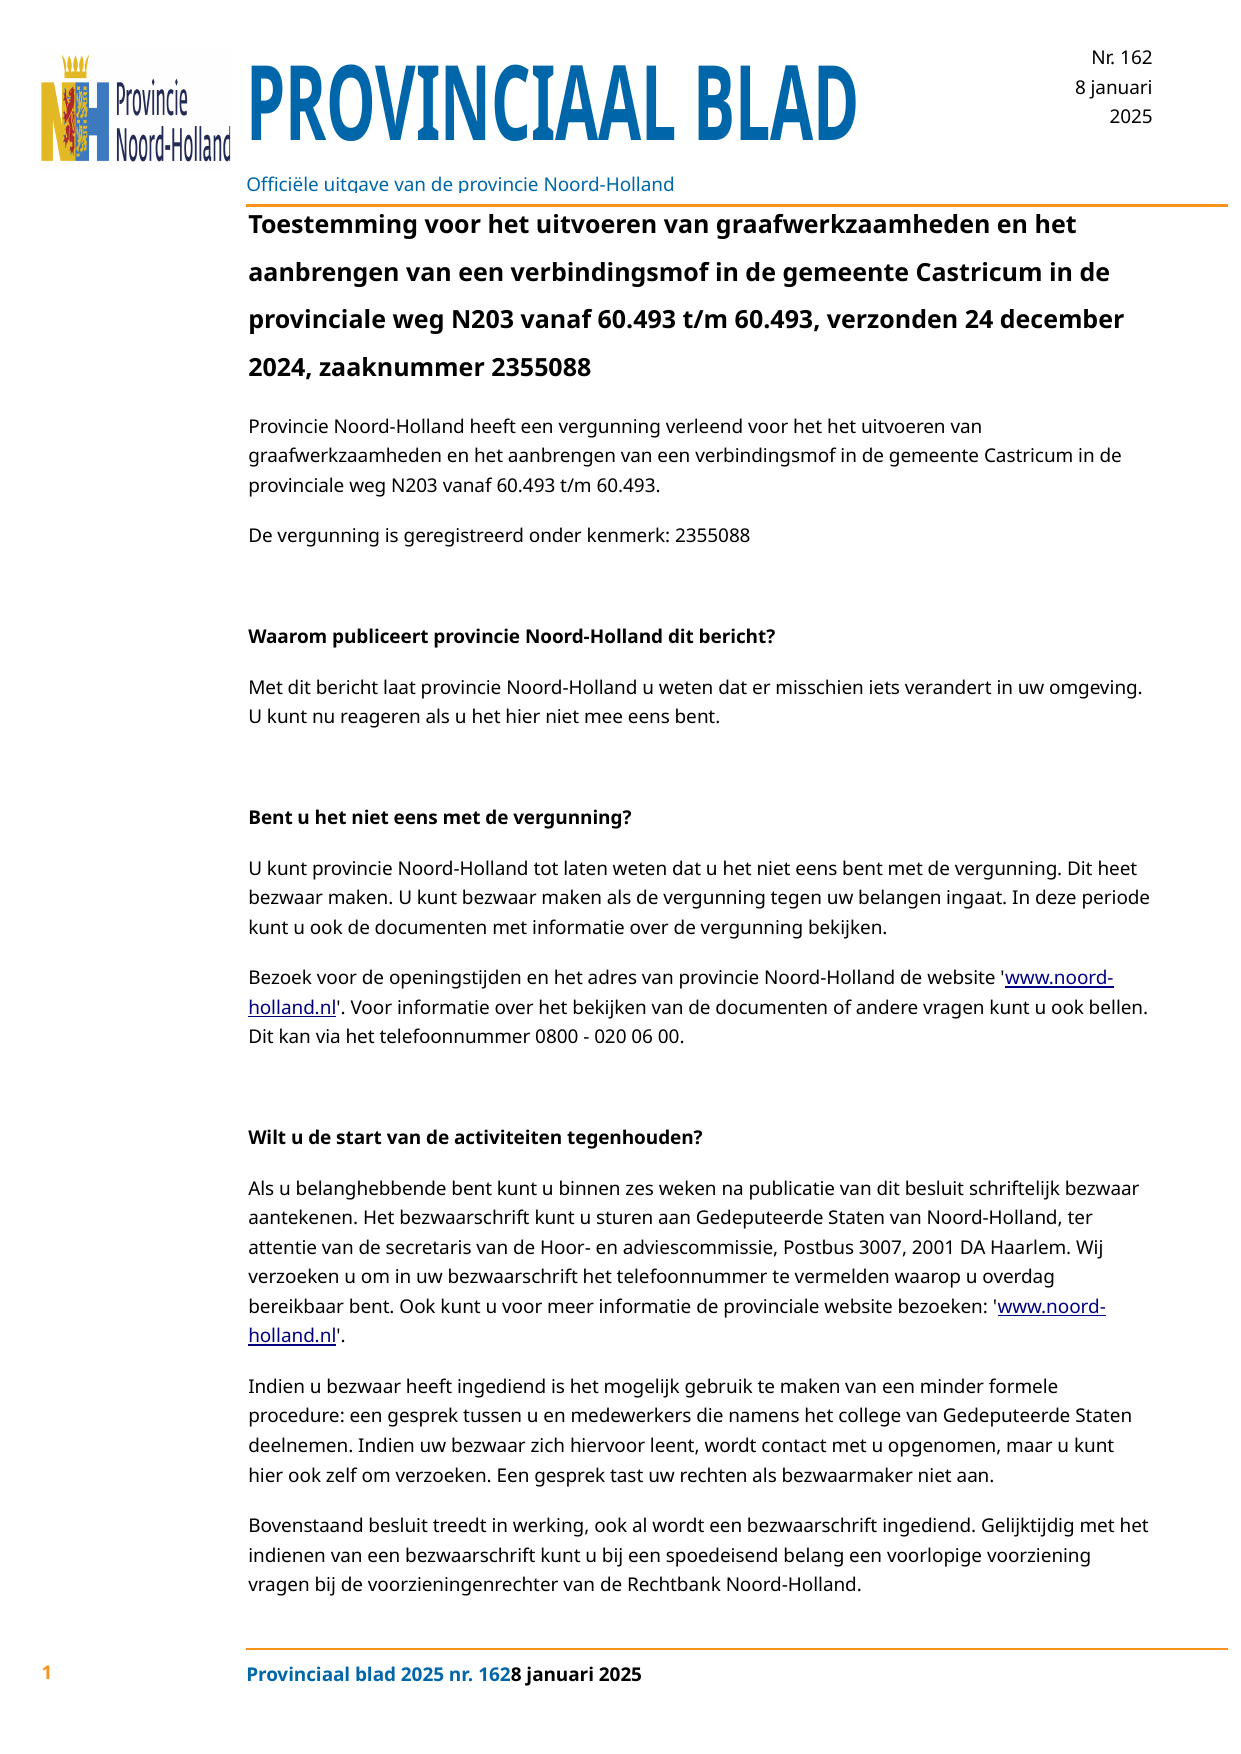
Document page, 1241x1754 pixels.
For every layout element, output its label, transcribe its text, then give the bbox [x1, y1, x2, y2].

text Als u belanghebbende bent kunt u binnen zes weken na publicatie van dit besluit schriftelijk bezwaar aantekenen. Het bezwaarschrift kunt u sturen aan Gedeputeerde Staten van Noord-Holland, ter attentie van de secretaris van de Hoor- en adviescommissie, Postbus 3007, 2001 DA Haarlem. Wij verzoeken u om in uw bezwaarschrift het telefoonnummer te vermelden waarop u overdag bereikbaar bent. Ook kunt u voor meer informatie de provinciale website bezoeken: 'www.noord-holland.nl'. [248, 1175, 1152, 1348]
text Toestemming voor het uitvoeren van graafwerkzaamheden en het aanbrengen van een verbindingsmof in de gemeente Castricum in de provinciale weg N203 vanaf 60.493 t/m 60.493, verzonden 24 december 2024, zaaknummer 2355088 [248, 207, 1152, 384]
text Bent u het niet eens met de vergunning? [248, 804, 1152, 830]
text Bezoek voor de openingstijden en het adres van provincie Noord-Holland de website 'www.noord-holland.nl'. Voor informatie over het bekijken van de documenten of andere vragen kunt u ook bellen. Dit kan via het telefoonnummer 0800 - 020 06 00. [248, 964, 1152, 1049]
text Bovenstaand besluit treedt in werking, ook al wordt een bezwaarschrift ingediend. Gelijktijdig met het indienen van een bezwaarschrift kunt u bij een spoedeisend belang een voorlopige voorziening vragen bij de voorzieningenrechter van de Rechtbank Noord-Holland. [248, 1512, 1152, 1597]
text Met dit bericht laat provincie Noord-Holland u weten dat er misschien iets verandert in uw omgeving. U kunt nu reageren als u het hier niet mee eens bent. [248, 674, 1152, 729]
text Indien u bezwaar heeft ingediend is het mogelijk gebruik te maken van een minder formele procedure: een gesprek tussen u en medewerkers die namens het college van Gedeputeerde Staten deelnemen. Indien uw bezwaar zich hiervoor leent, wordt contact met u opgenomen, maar u kunt hier ook zelf om verzoeken. Een gesprek tast uw rechten als bezwaarmaker niet aan. [248, 1373, 1152, 1488]
picture [41, 47, 231, 172]
text U kunt provincie Noord-Holland tot laten weten dat u het niet eens bent met de vergunning. Dit heet bezwaar maken. U kunt bezwaar maken als de vergunning tegen uw belangen ingaat. In deze periode kunt u ook de documenten met informatie over de vergunning bekijken. [248, 855, 1152, 940]
text Provincie Noord-Holland heeft een vergunning verleend voor het het uitvoeren van graafwerkzaamheden en het aanbrengen van een verbindingsmof in de gemeente Castricum in de provinciale weg N203 vanaf 60.493 t/m 60.493. [248, 413, 1152, 498]
text De vergunning is geregistreerd onder kenmerk: 2355088 [248, 523, 1152, 548]
text Wilt u de start van de activiteiten tegenhouden? [248, 1124, 1152, 1150]
text Waarom publiceert provincie Noord-Holland dit bericht? [248, 623, 1152, 649]
